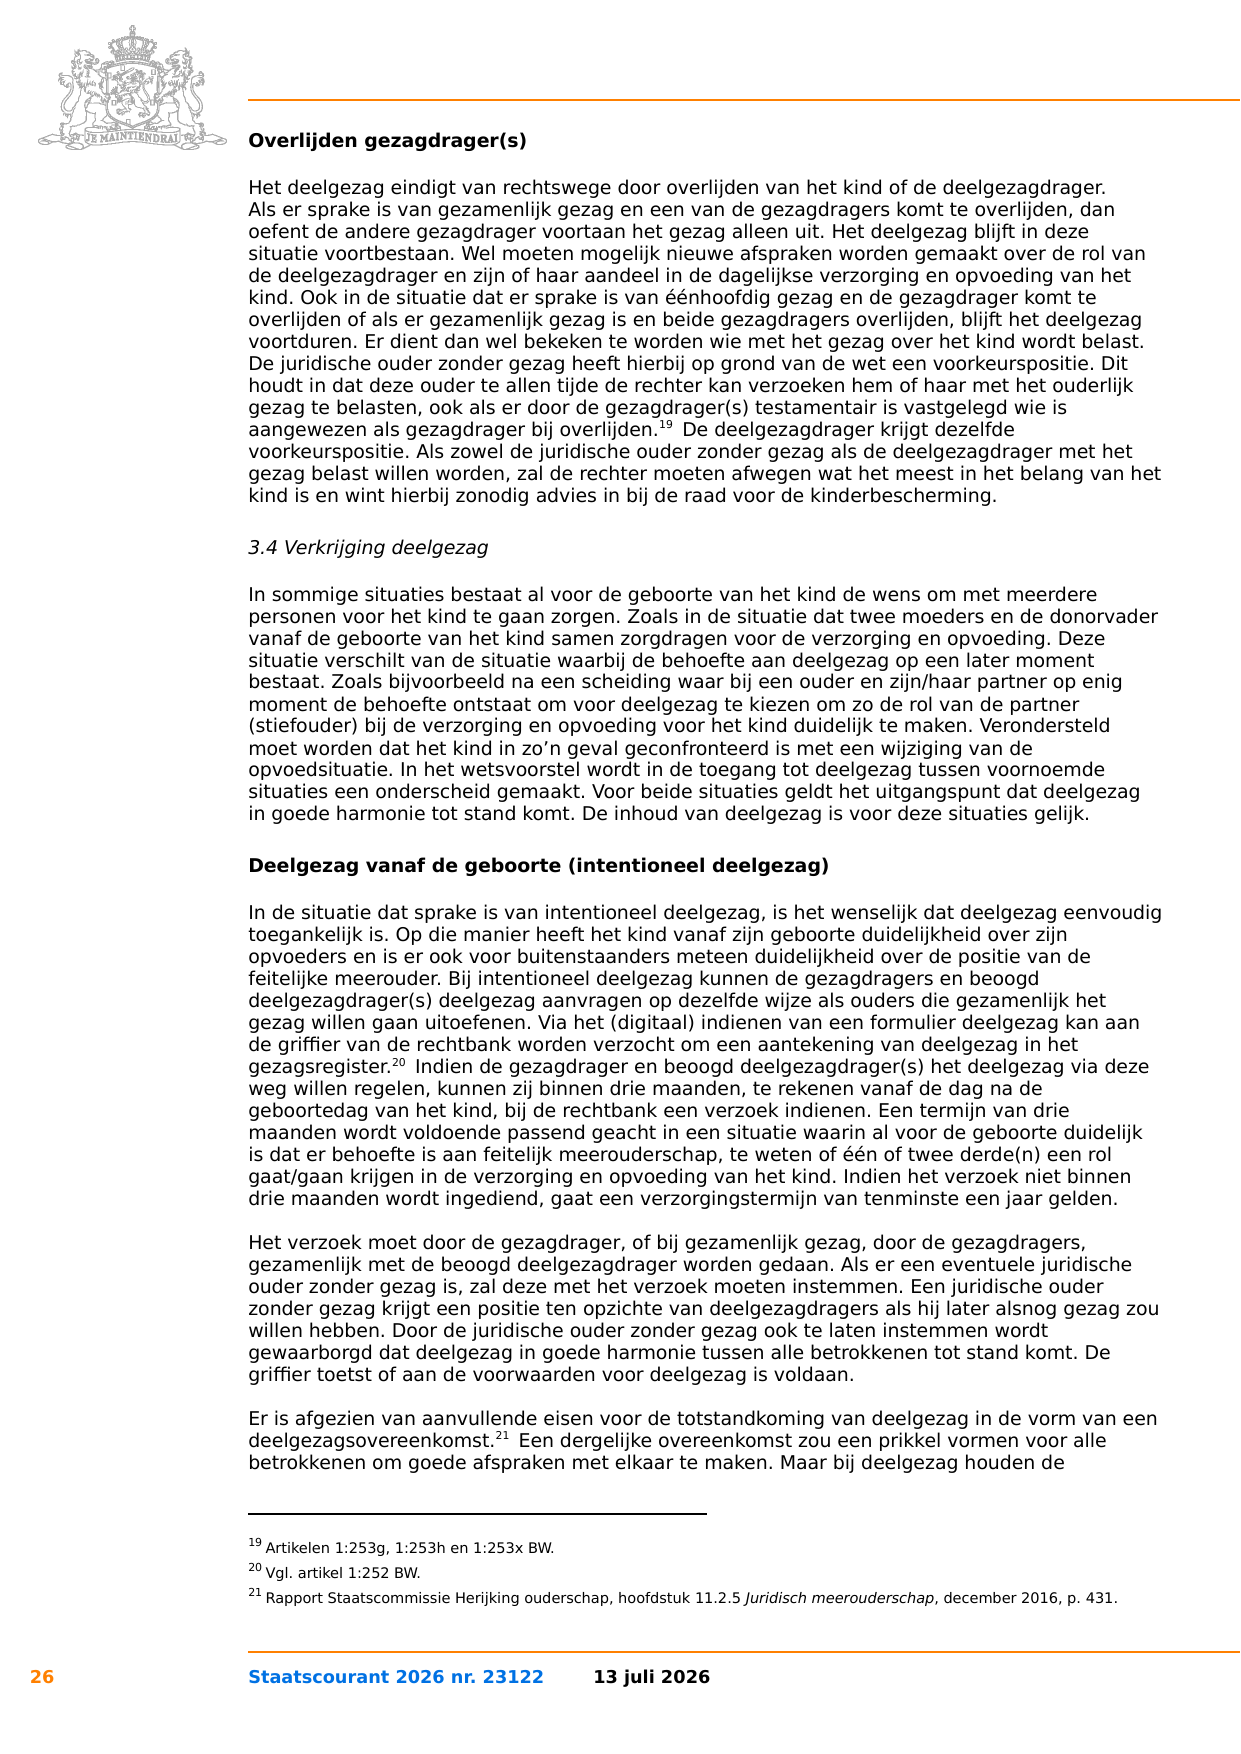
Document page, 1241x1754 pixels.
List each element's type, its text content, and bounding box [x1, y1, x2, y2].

text Vgl. artikel 1:252 BW. [248, 1561, 1163, 1583]
subtitle Deelgezag vanaf de geboorte (intentioneel deelgezag) [248, 855, 1163, 877]
text In sommige situaties bestaat al voor de geboorte van het kind de wens om met meerdere personen voor het kind te gaan zorgen. Zoals in de situatie dat twee moeders en de donorvader vanaf de geboorte van het kind samen zorgdragen voor de verzorging en opvoeding. Deze situatie verschilt van de situatie waarbij de behoefte aan deelgezag op een later moment bestaat. Zoals bijvoorbeeld na een scheiding waar bij een ouder en zijn/haar partner op enig moment de behoefte ontstaat om voor deelgezag te kiezen om zo de rol van de partner (stiefouder) bij de verzorging en opvoeding voor het kind duidelijk te maken. Verondersteld moet worden dat het kind in zo’n geval geconfronteerd is met een wijziging van de opvoedsituatie. In het wetsvoorstel wordt in de toegang tot deelgezag tussen voornoemde situaties een onderscheid gemaakt. Voor beide situaties geldt het uitgangspunt dat deelgezag in goede harmonie tot stand komt. De inhoud van deelgezag is voor deze situaties gelijk. [248, 583, 1163, 825]
text In de situatie dat sprake is van intentioneel deelgezag, is het wenselijk dat deelgezag eenvoudig toegankelijk is. Op die manier heeft het kind vanaf zijn geboorte duidelijkheid over zijn opvoeders en is er ook voor buitenstaanders meteen duidelijkheid over de positie van de feitelijke meerouder. Bij intentioneel deelgezag kunnen de gezagdragers en beoogd deelgezagdrager(s) deelgezag aanvragen op dezelfde wijze als ouders die gezamenlijk het gezag willen gaan uitoefenen. Via het (digitaal) indienen van een formulier deelgezag kan aan de griffier van de rechtbank worden verzocht om een aantekening van deelgezag in het gezagsregister. Indien de gezagdrager en beoogd deelgezagdrager(s) het deelgezag via deze weg willen regelen, kunnen zij binnen drie maanden, te rekenen vanaf de dag na de geboortedag van het kind, bij de rechtbank een verzoek indienen. Een termijn van drie maanden wordt voldoende passend geacht in een situatie waarin al voor de geboorte duidelijk is dat er behoefte is aan feitelijk meerouderschap, te weten of één of twee derde(n) een rol gaat/gaan krijgen in de verzorging en opvoeding van het kind. Indien het verzoek niet binnen drie maanden wordt ingediend, gaat een verzorgingstermijn van tenminste een jaar gelden. [248, 902, 1163, 1210]
text Het verzoek moet door de gezagdrager, of bij gezamenlijk gezag, door de gezagdragers, gezamenlijk met de beoogd deelgezagdrager worden gedaan. Als er een eventuele juridische ouder zonder gezag is, zal deze met het verzoek moeten instemmen. Een juridische ouder zonder gezag krijgt een positie ten opzichte van deelgezagdragers als hij later alsnog gezag zou willen hebben. Door de juridische ouder zonder gezag ook te laten instemmen wordt gewaarborgd dat deelgezag in goede harmonie tussen alle betrokkenen tot stand komt. De griffier toetst of aan de voorwaarden voor deelgezag is voldaan. [248, 1232, 1163, 1386]
subtitle Overlijden gezagdrager(s) [248, 130, 1163, 152]
text Er is afgezien van aanvullende eisen voor de totstandkoming van deelgezag in de vorm van een deelgezagsovereenkomst. Een dergelijke overeenkomst zou een prikkel vormen voor alle betrokkenen om goede afspraken met elkaar te maken. Maar bij deelgezag houden de [248, 1408, 1163, 1473]
text Als er sprake is van gezamenlijk gezag en een van de gezagdragers komt te overlijden, dan oefent de andere gezagdrager voortaan het gezag alleen uit. Het deelgezag blijft in deze situatie voortbestaan. Wel moeten mogelijk nieuwe afspraken worden gemaakt over de rol van de deelgezagdrager en zijn of haar aandeel in de dagelijkse verzorging en opvoeding van het kind. Ook in de situatie dat er sprake is van éénhoofdig gezag en de gezagdrager komt te overlijden of als er gezamenlijk gezag is en beide gezagdragers overlijden, blijft het deelgezag voortduren. Er dient dan wel bekeken te worden wie met het gezag over het kind wordt belast. De juridische ouder zonder gezag heeft hierbij op grond van de wet een voorkeurspositie. Dit houdt in dat deze ouder te allen tijde de rechter kan verzoeken hem of haar met het ouderlijk gezag te belasten, ook als er door de gezagdrager(s) testamentair is vastgelegd wie is aangewezen als gezagdrager bij overlijden. De deelgezagdrager krijgt dezelfde voorkeurspositie. Als zowel de juridische ouder zonder gezag als de deelgezagdrager met het gezag belast willen worden, zal de rechter moeten afwegen wat het meest in het belang van het kind is en wint hierbij zonodig advies in bij de raad voor de kinderbescherming. [248, 199, 1163, 507]
text Het deelgezag eindigt van rechtswege door overlijden van het kind of de deelgezagdrager. [248, 177, 1163, 199]
picture [38, 25, 227, 150]
text Rapport Staatscommissie Herijking ouderschap, hoofdstuk 11.2.5 Juridisch meerouderschap, december 2016, p. 431. [248, 1586, 1163, 1608]
text Artikelen 1:253g, 1:253h en 1:253x BW. [248, 1536, 1163, 1558]
subtitle 3.4 Verkrijging deelgezag [248, 537, 1163, 558]
